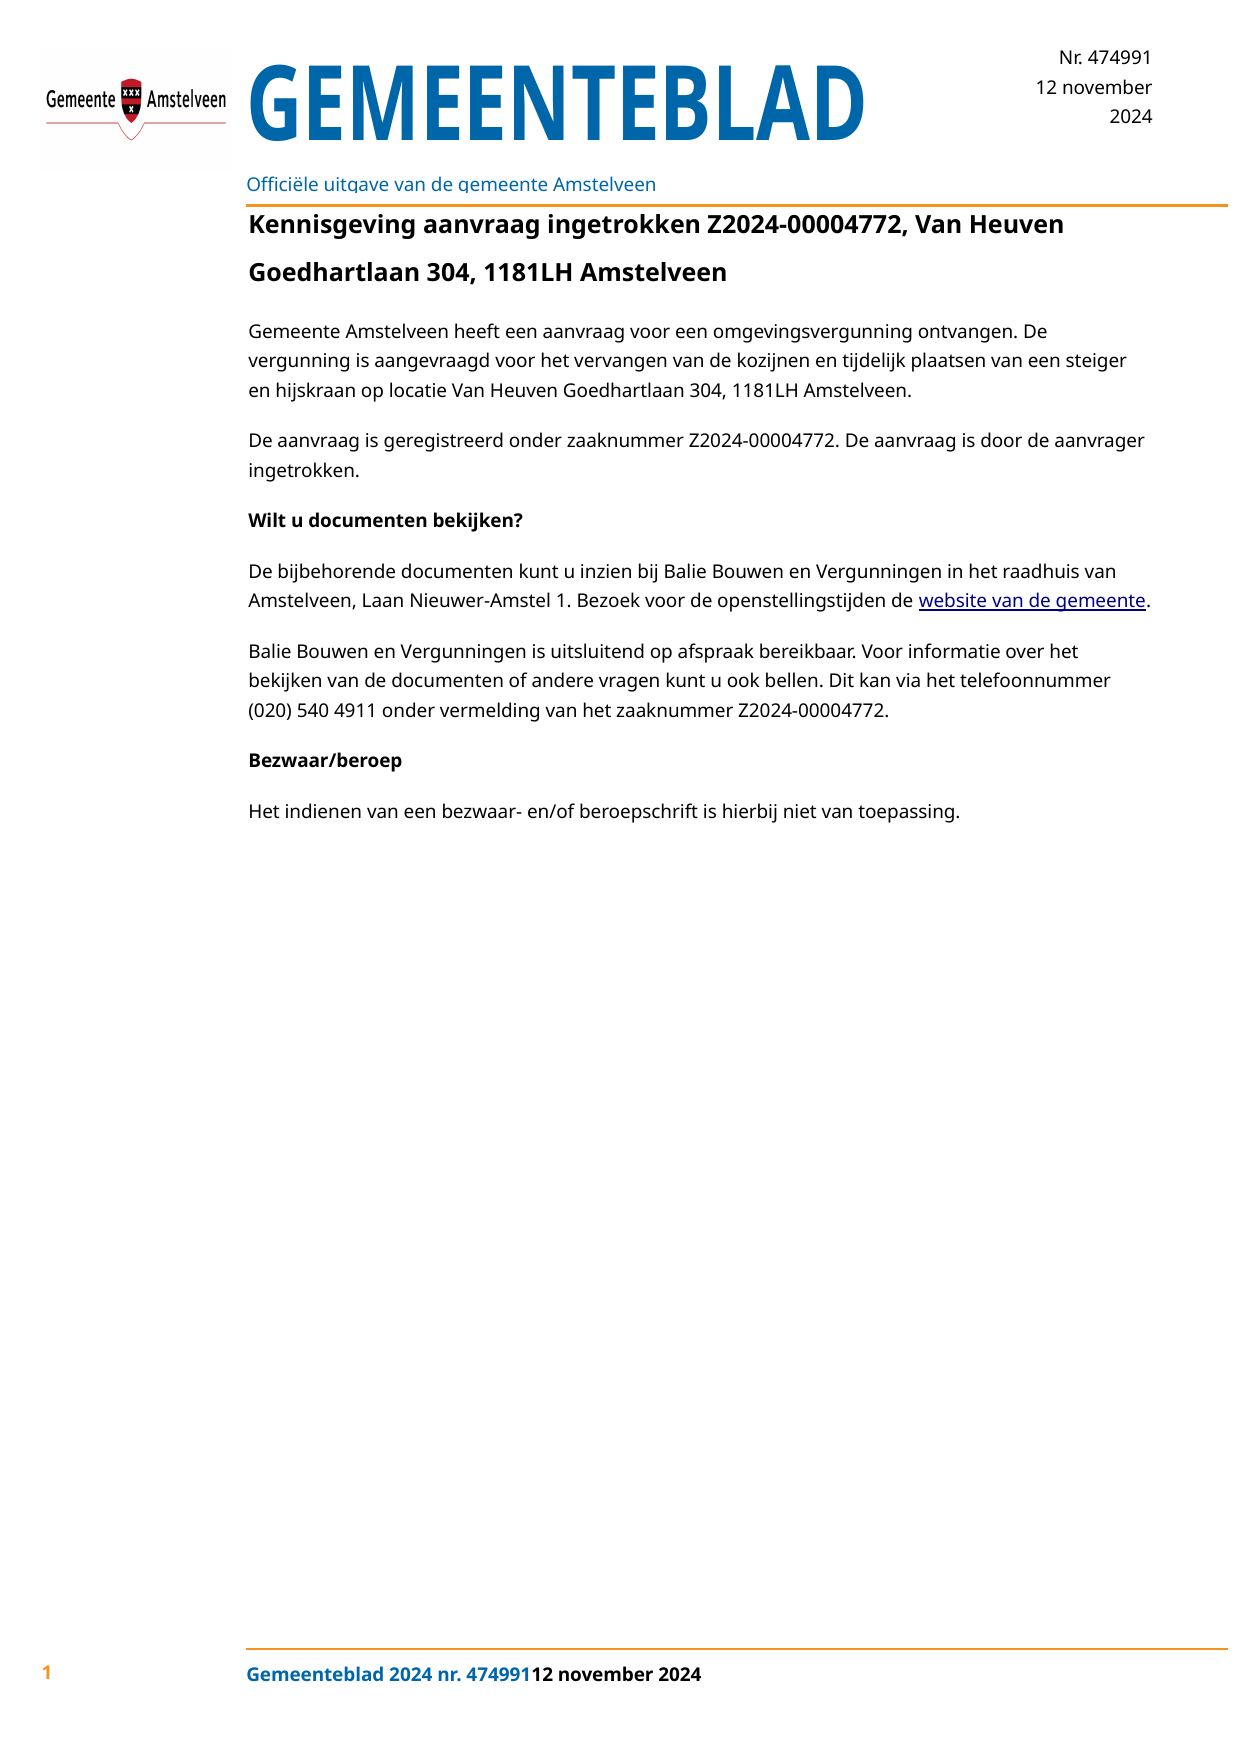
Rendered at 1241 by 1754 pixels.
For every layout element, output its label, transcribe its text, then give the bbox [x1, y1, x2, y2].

text Balie Bouwen en Vergunningen is uitsluitend op afspraak bereikbaar. Voor informatie over het bekijken van de documenten of andere vragen kunt u ook bellen. Dit kan via het telefoonnummer (020) 540 4911 onder vermelding van het zaaknummer Z2024-00004772. [248, 638, 1152, 723]
text Kennisgeving aanvraag ingetrokken Z2024-00004772, Van Heuven Goedhartlaan 304, 1181LH Amstelveen [248, 207, 1152, 288]
text De bijbehorende documenten kunt u inzien bij Balie Bouwen en Vergunningen in het raadhuis van Amstelveen, Laan Nieuwer-Amstel 1. Bezoek voor de openstellingstijden de website van de gemeente. [248, 558, 1152, 613]
text Bezwaar/beroep [248, 747, 1152, 773]
text Wilt u documenten bekijken? [248, 507, 1152, 533]
text De aanvraag is geregistreerd onder zaaknummer Z2024-00004772. De aanvraag is door de aanvrager ingetrokken. [248, 427, 1152, 483]
text Het indienen van een bezwaar- en/of beroepschrift is hierbij niet van toepassing. [248, 798, 1152, 824]
picture [41, 47, 231, 172]
text Gemeente Amstelveen heeft een aanvraag voor een omgevingsvergunning ontvangen. De vergunning is aangevraagd voor het vervangen van de kozijnen en tijdelijk plaatsen van een steiger en hijskraan op locatie Van Heuven Goedhartlaan 304, 1181LH Amstelveen. [248, 318, 1152, 403]
